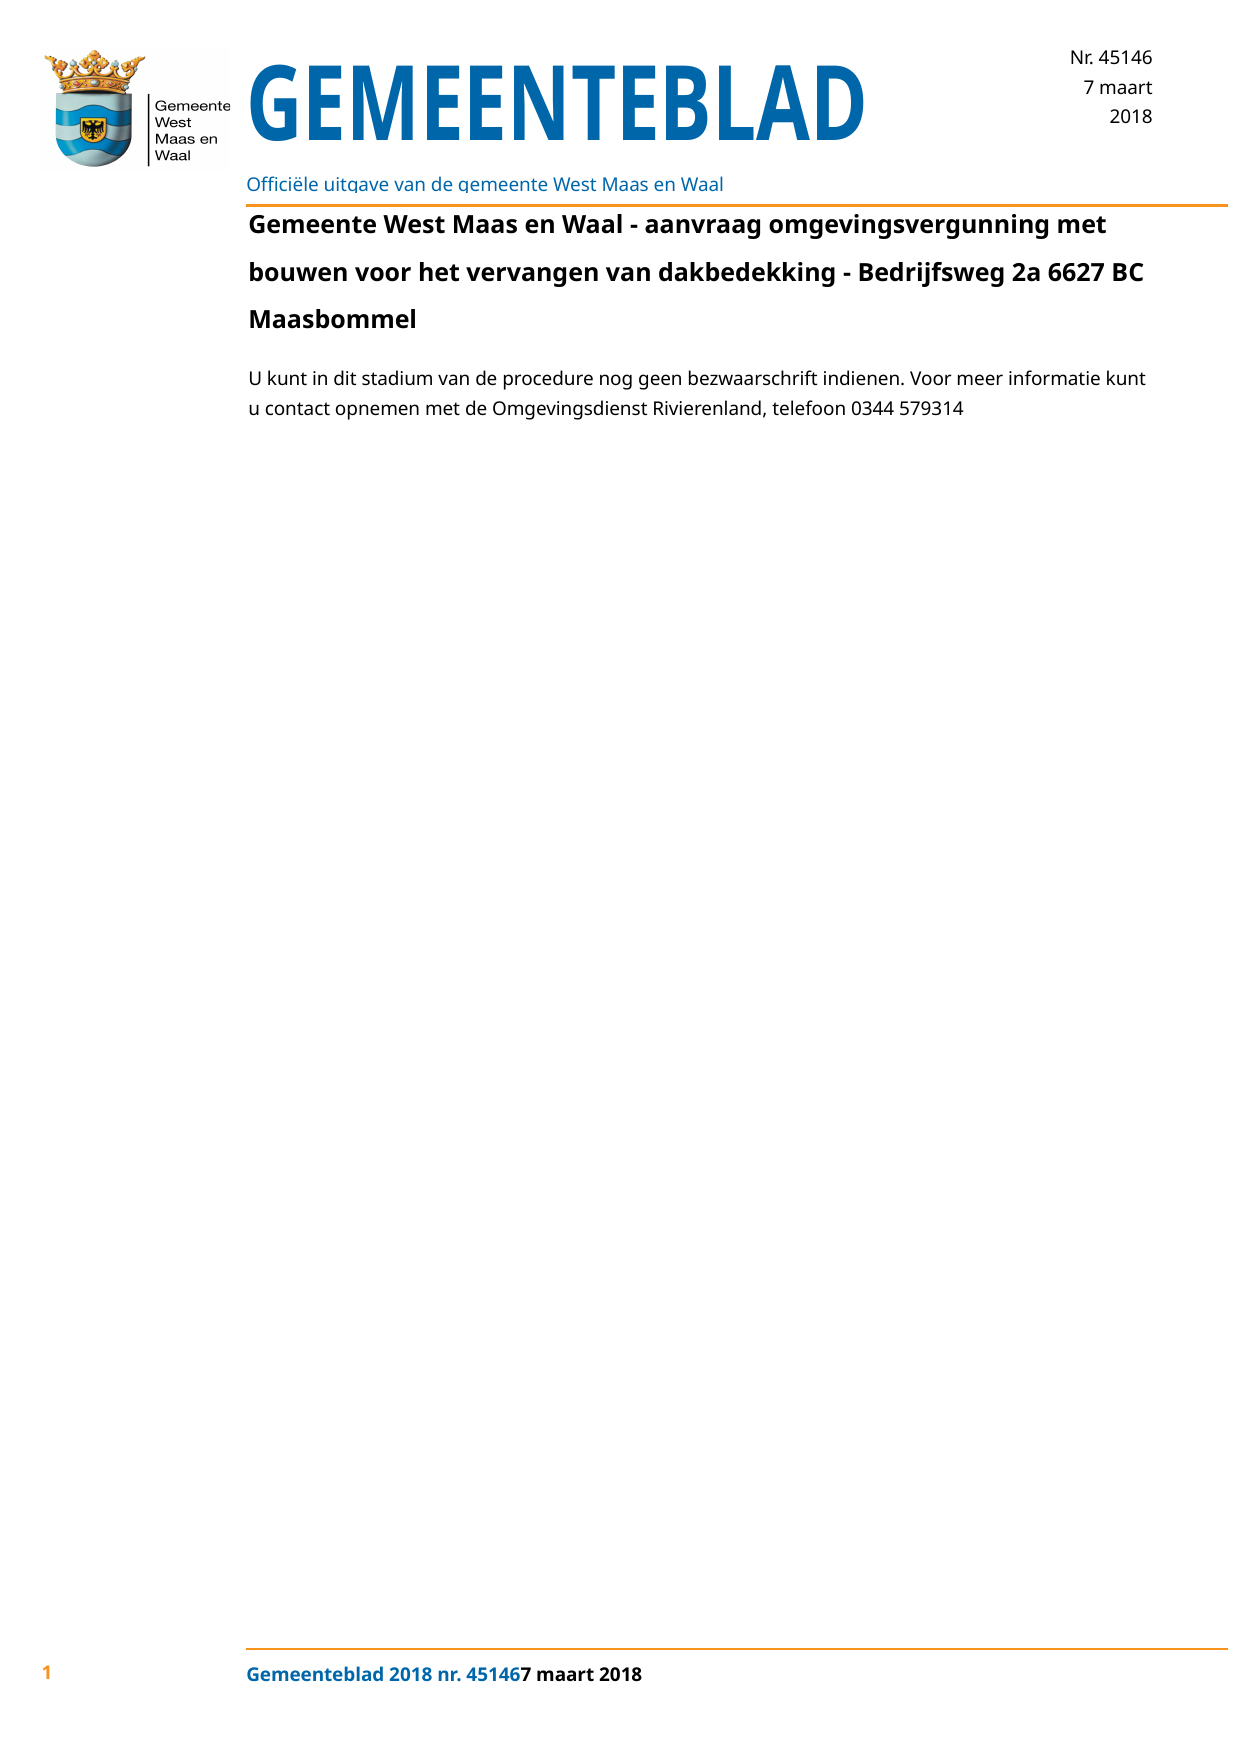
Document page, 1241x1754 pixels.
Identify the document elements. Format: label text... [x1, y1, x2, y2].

text U kunt in dit stadium van de procedure nog geen bezwaarschrift indienen. Voor meer informatie kunt u contact opnemen met de Omgevingsdienst Rivierenland, telefoon 0344 579314 [248, 366, 1152, 421]
text Gemeente West Maas en Waal - aanvraag omgevingsvergunning met bouwen voor het vervangen van dakbedekking - Bedrijfsweg 2a 6627 BC Maasbommel [248, 207, 1152, 336]
picture [41, 47, 231, 172]
